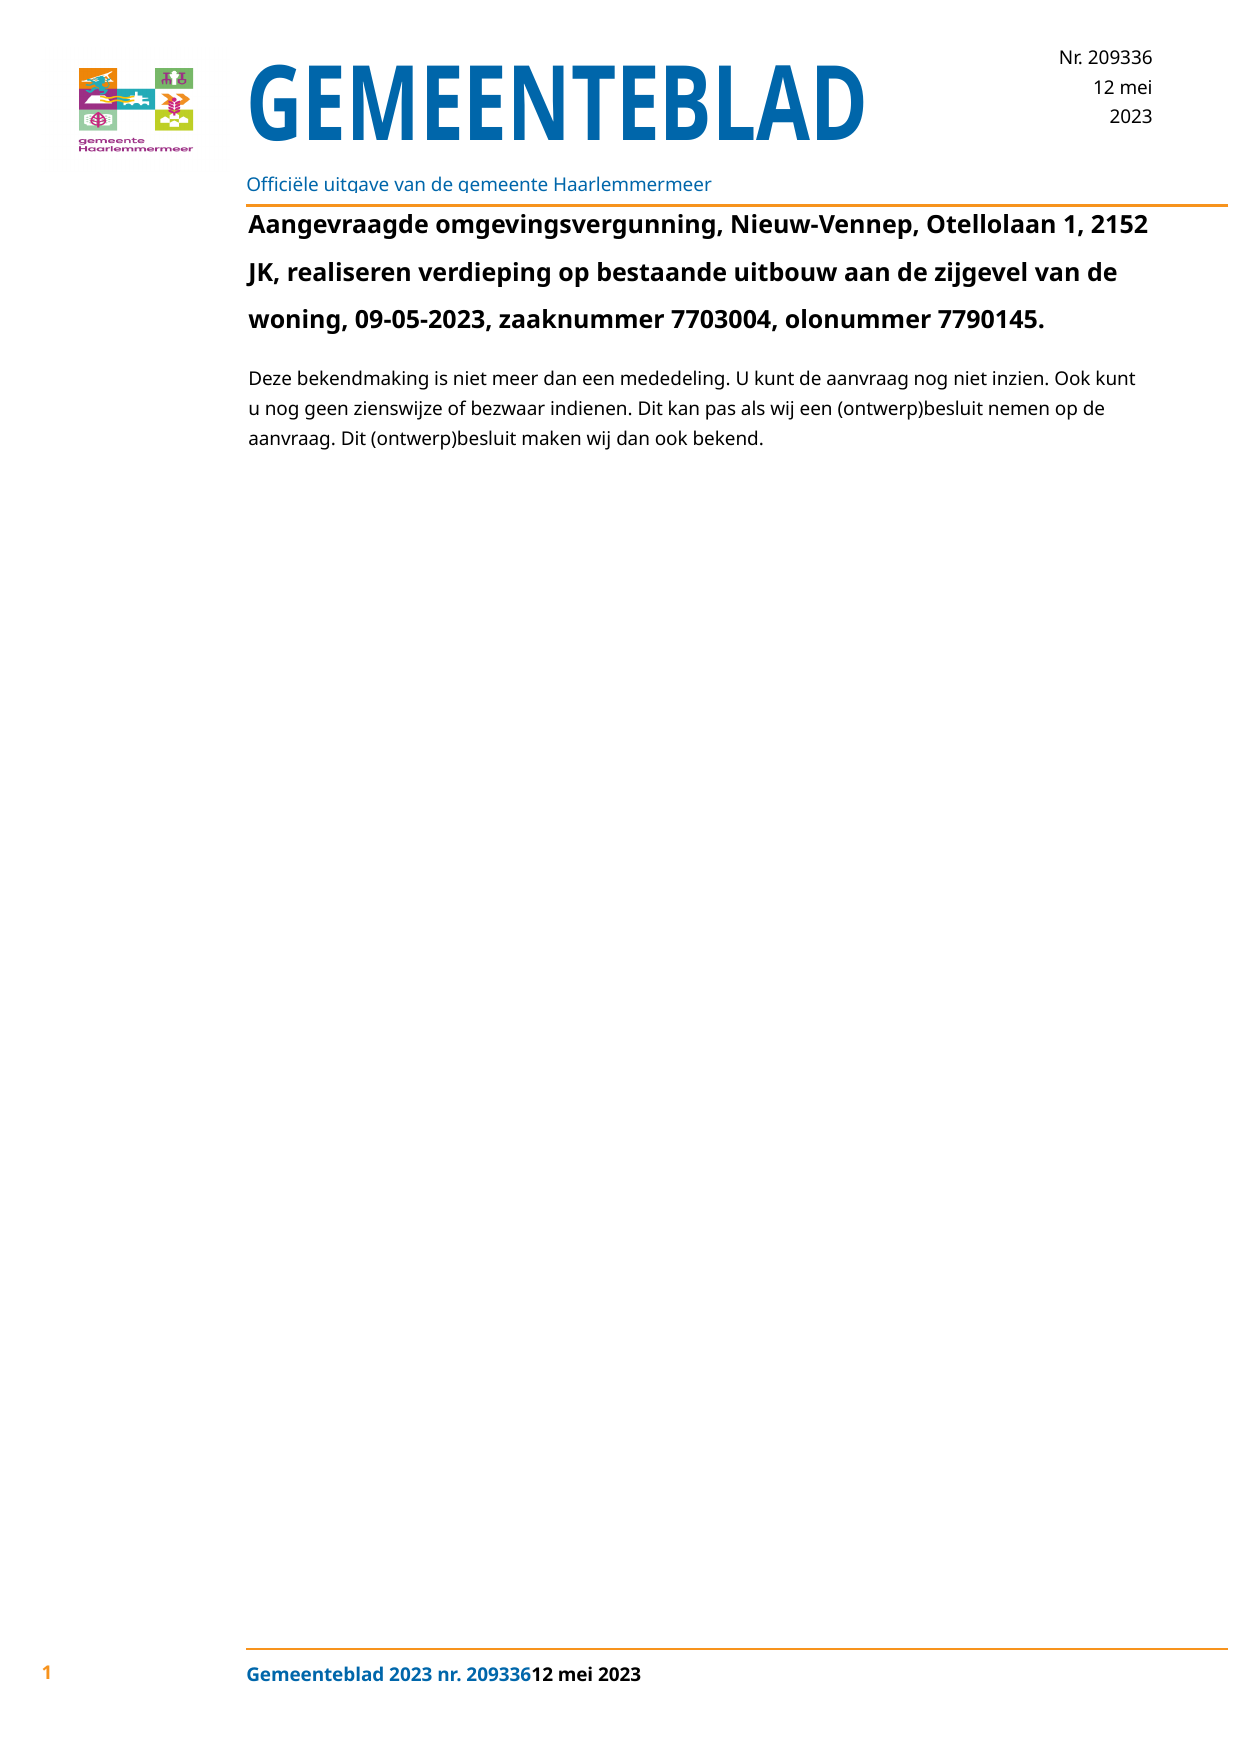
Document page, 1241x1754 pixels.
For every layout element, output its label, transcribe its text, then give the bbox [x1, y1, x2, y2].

text Aangevraagde omgevingsvergunning, Nieuw-Vennep, Otellolaan 1, 2152 JK, realiseren verdieping op bestaande uitbouw aan de zijgevel van de woning, 09-05-2023, zaaknummer 7703004, olonummer 7790145. [248, 207, 1152, 336]
text Deze bekendmaking is niet meer dan een mededeling. U kunt de aanvraag nog niet inzien. Ook kunt u nog geen zienswijze of bezwaar indienen. Dit kan pas als wij een (ontwerp)besluit nemen op de aanvraag. Dit (ontwerp)besluit maken wij dan ook bekend. [248, 366, 1152, 450]
picture [41, 47, 231, 172]
